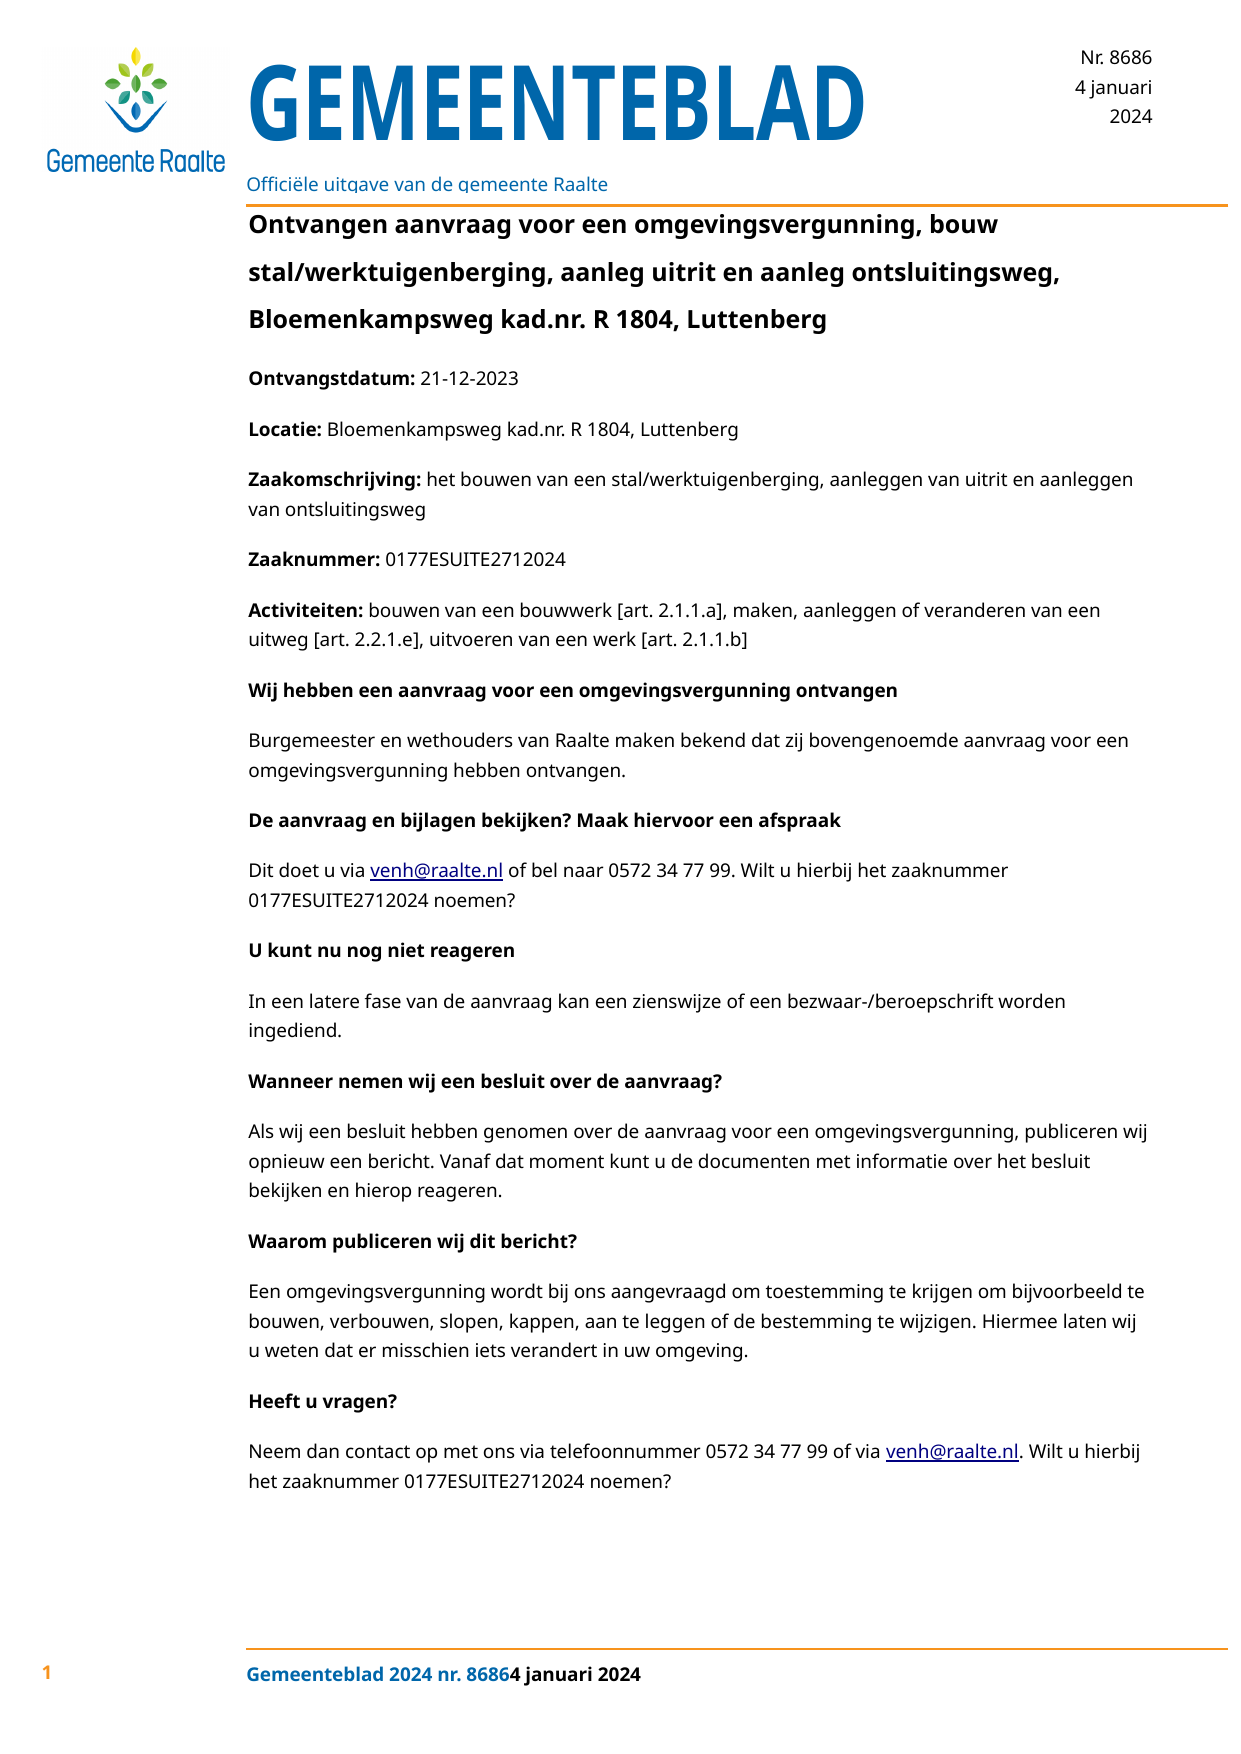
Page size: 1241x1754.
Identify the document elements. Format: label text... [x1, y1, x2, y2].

text Wij hebben een aanvraag voor een omgevingsvergunning ontvangen [248, 677, 1152, 702]
text Dit doet u via venh@raalte.nl of bel naar 0572 34 77 99. Wilt u hierbij het zaaknummer 0177ESUITE2712024 noemen? [248, 858, 1152, 913]
text Een omgevingsvergunning wordt bij ons aangevraagd om toestemming te krijgen om bijvoorbeeld te bouwen, verbouwen, slopen, kappen, aan te leggen of de bestemming te wijzigen. Hiermee laten wij u weten dat er misschien iets verandert in uw omgeving. [248, 1278, 1152, 1363]
text Als wij een besluit hebben genomen over de aanvraag voor een omgevingsvergunning, publiceren wij opnieuw een bericht. Vanaf dat moment kunt u de documenten met informatie over het besluit bekijken en hierop reageren. [248, 1118, 1152, 1203]
text Zaaknummer: 0177ESUITE2712024 [248, 546, 1152, 572]
text Neem dan contact op met ons via telefoonnummer 0572 34 77 99 of via venh@raalte.nl. Wilt u hierbij het zaaknummer 0177ESUITE2712024 noemen? [248, 1438, 1152, 1494]
text Burgemeester en wethouders van Raalte maken bekend dat zij bovengenoemde aanvraag voor een omgevingsvergunning hebben ontvangen. [248, 727, 1152, 782]
text Activiteiten: bouwen van een bouwwerk [art. 2.1.1.a], maken, aanleggen of veranderen van een uitweg [art. 2.2.1.e], uitvoeren van een werk [art. 2.1.1.b] [248, 597, 1152, 652]
text In een latere fase van de aanvraag kan een zienswijze of een bezwaar-/beroepschrift worden ingediend. [248, 988, 1152, 1043]
text Wanneer nemen wij een besluit over de aanvraag? [248, 1068, 1152, 1094]
text Heeft u vragen? [248, 1388, 1152, 1414]
text U kunt nu nog niet reageren [248, 938, 1152, 963]
picture [41, 47, 231, 172]
text Locatie: Bloemenkampsweg kad.nr. R 1804, Luttenberg [248, 416, 1152, 442]
text Ontvangstdatum: 21-12-2023 [248, 366, 1152, 391]
text Waarom publiceren wij dit bericht? [248, 1228, 1152, 1254]
text Zaakomschrijving: het bouwen van een stal/werktuigenberging, aanleggen van uitrit en aanleggen van ontsluitingsweg [248, 466, 1152, 522]
text De aanvraag en bijlagen bekijken? Maak hiervoor een afspraak [248, 807, 1152, 833]
text Ontvangen aanvraag voor een omgevingsvergunning, bouw stal/werktuigenberging, aanleg uitrit en aanleg ontsluitingsweg, Bloemenkampsweg kad.nr. R 1804, Luttenberg [248, 207, 1152, 336]
